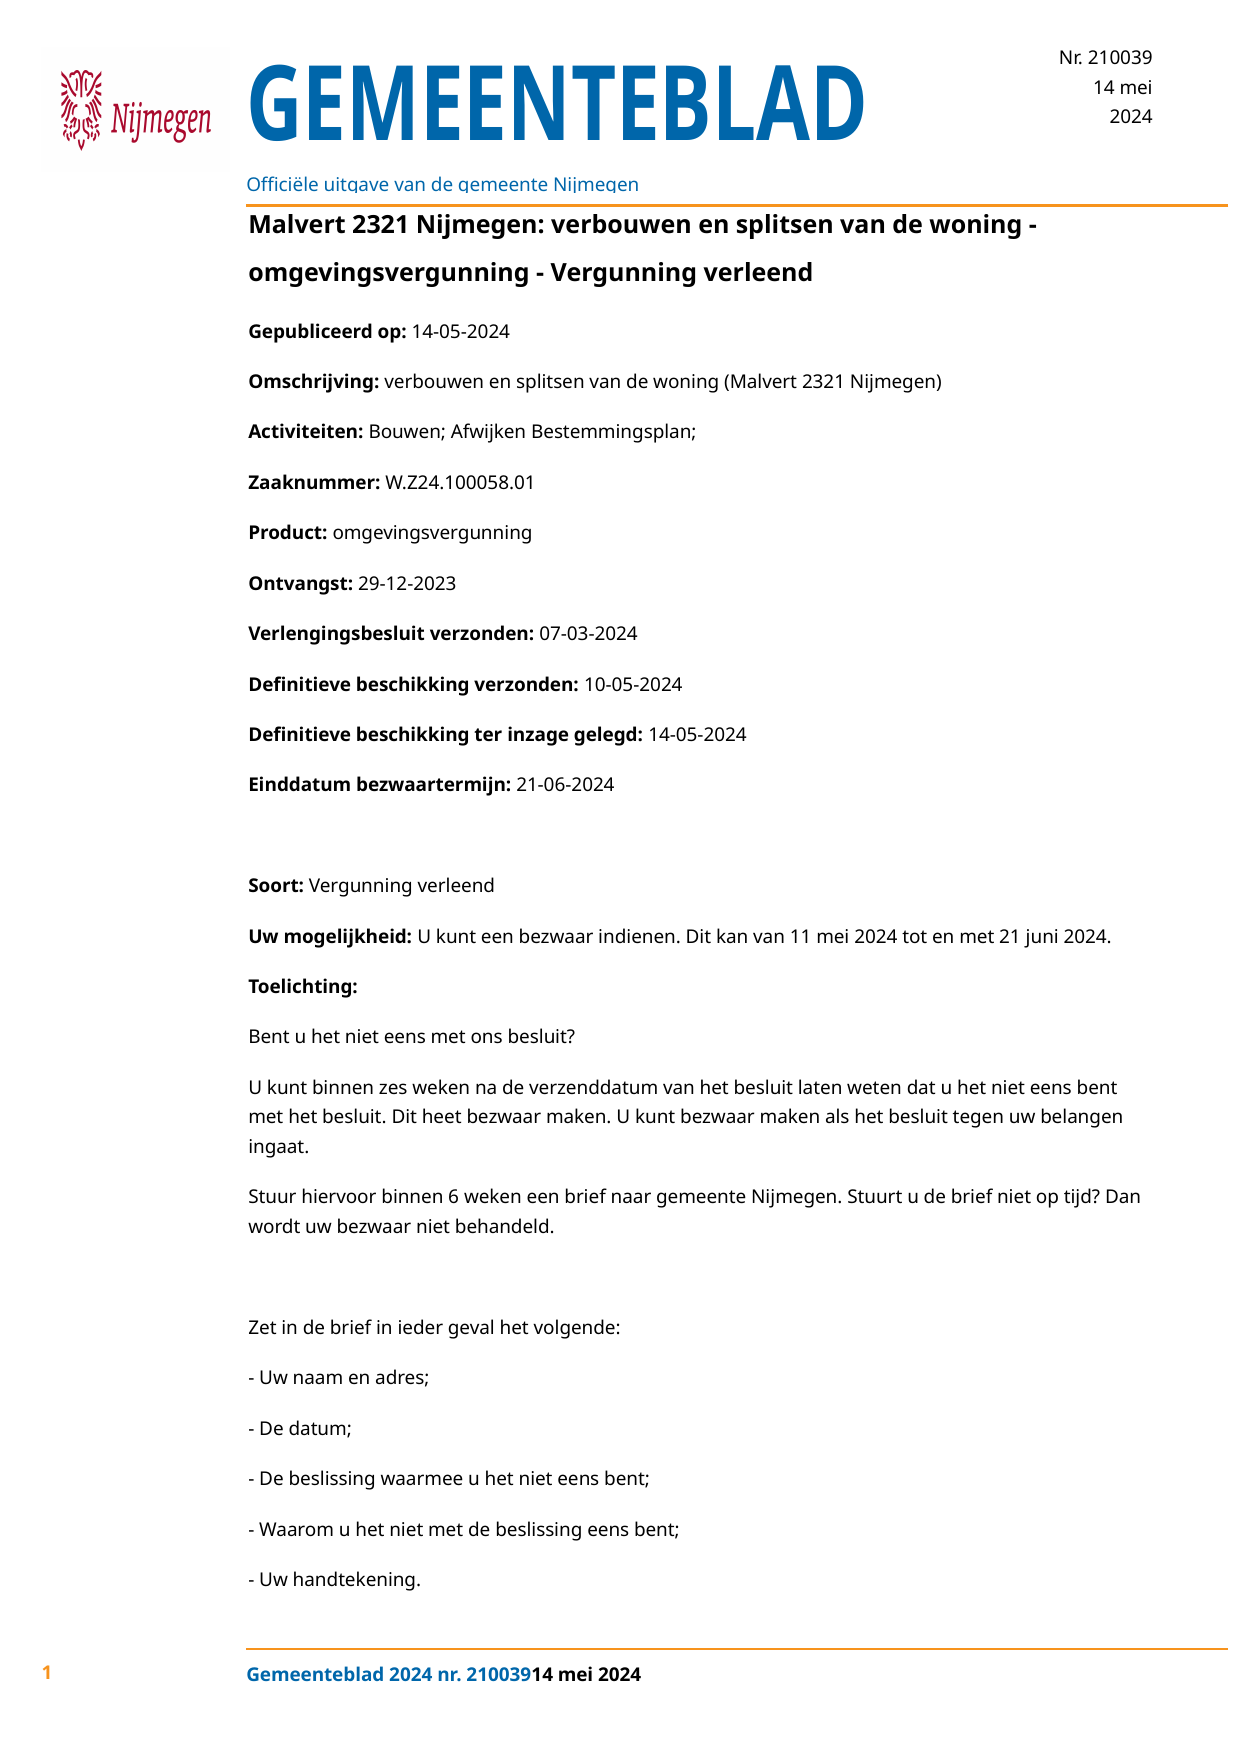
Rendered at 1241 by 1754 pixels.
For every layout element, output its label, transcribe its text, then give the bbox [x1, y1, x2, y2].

text Omschrijving: verbouwen en splitsen van de woning (Malvert 2321 Nijmegen) [248, 368, 1152, 394]
text U kunt binnen zes weken na de verzenddatum van het besluit laten weten dat u het niet eens bent met het besluit. Dit heet bezwaar maken. U kunt bezwaar maken als het besluit tegen uw belangen ingaat. [248, 1074, 1152, 1159]
text - Uw handtekening. [248, 1566, 1152, 1592]
text Zet in de brief in ieder geval het volgende: [248, 1314, 1152, 1340]
text Definitieve beschikking ter inzage gelegd: 14-05-2024 [248, 721, 1152, 747]
text Definitieve beschikking verzonden: 10-05-2024 [248, 671, 1152, 697]
text Uw mogelijkheid: U kunt een bezwaar indienen. Dit kan van 11 mei 2024 tot en met 21 juni 2024. [248, 923, 1152, 949]
text - Uw naam en adres; [248, 1364, 1152, 1390]
text Activiteiten: Bouwen; Afwijken Bestemmingsplan; [248, 419, 1152, 444]
text Stuur hiervoor binnen 6 weken een brief naar gemeente Nijmegen. Stuurt u de brief niet op tijd? Dan wordt uw bezwaar niet behandeld. [248, 1184, 1152, 1239]
text Zaaknummer: W.Z24.100058.01 [248, 469, 1152, 495]
text Bent u het niet eens met ons besluit? [248, 1024, 1152, 1049]
text Ontvangst: 29-12-2023 [248, 570, 1152, 596]
text - De beslissing waarmee u het niet eens bent; [248, 1465, 1152, 1491]
text Einddatum bezwaartermijn: 21-06-2024 [248, 772, 1152, 797]
text Malvert 2321 Nijmegen: verbouwen en splitsen van de woning - omgevingsvergunning - Vergunning verleend [248, 207, 1152, 288]
text - Waarom u het niet met de beslissing eens bent; [248, 1516, 1152, 1542]
text Soort: Vergunning verleend [248, 872, 1152, 898]
text Gepubliceerd op: 14-05-2024 [248, 318, 1152, 344]
text - De datum; [248, 1415, 1152, 1441]
text Toelichting: [248, 973, 1152, 999]
text Verlengingsbesluit verzonden: 07-03-2024 [248, 620, 1152, 646]
text Product: omgevingsvergunning [248, 519, 1152, 545]
picture [41, 47, 231, 172]
